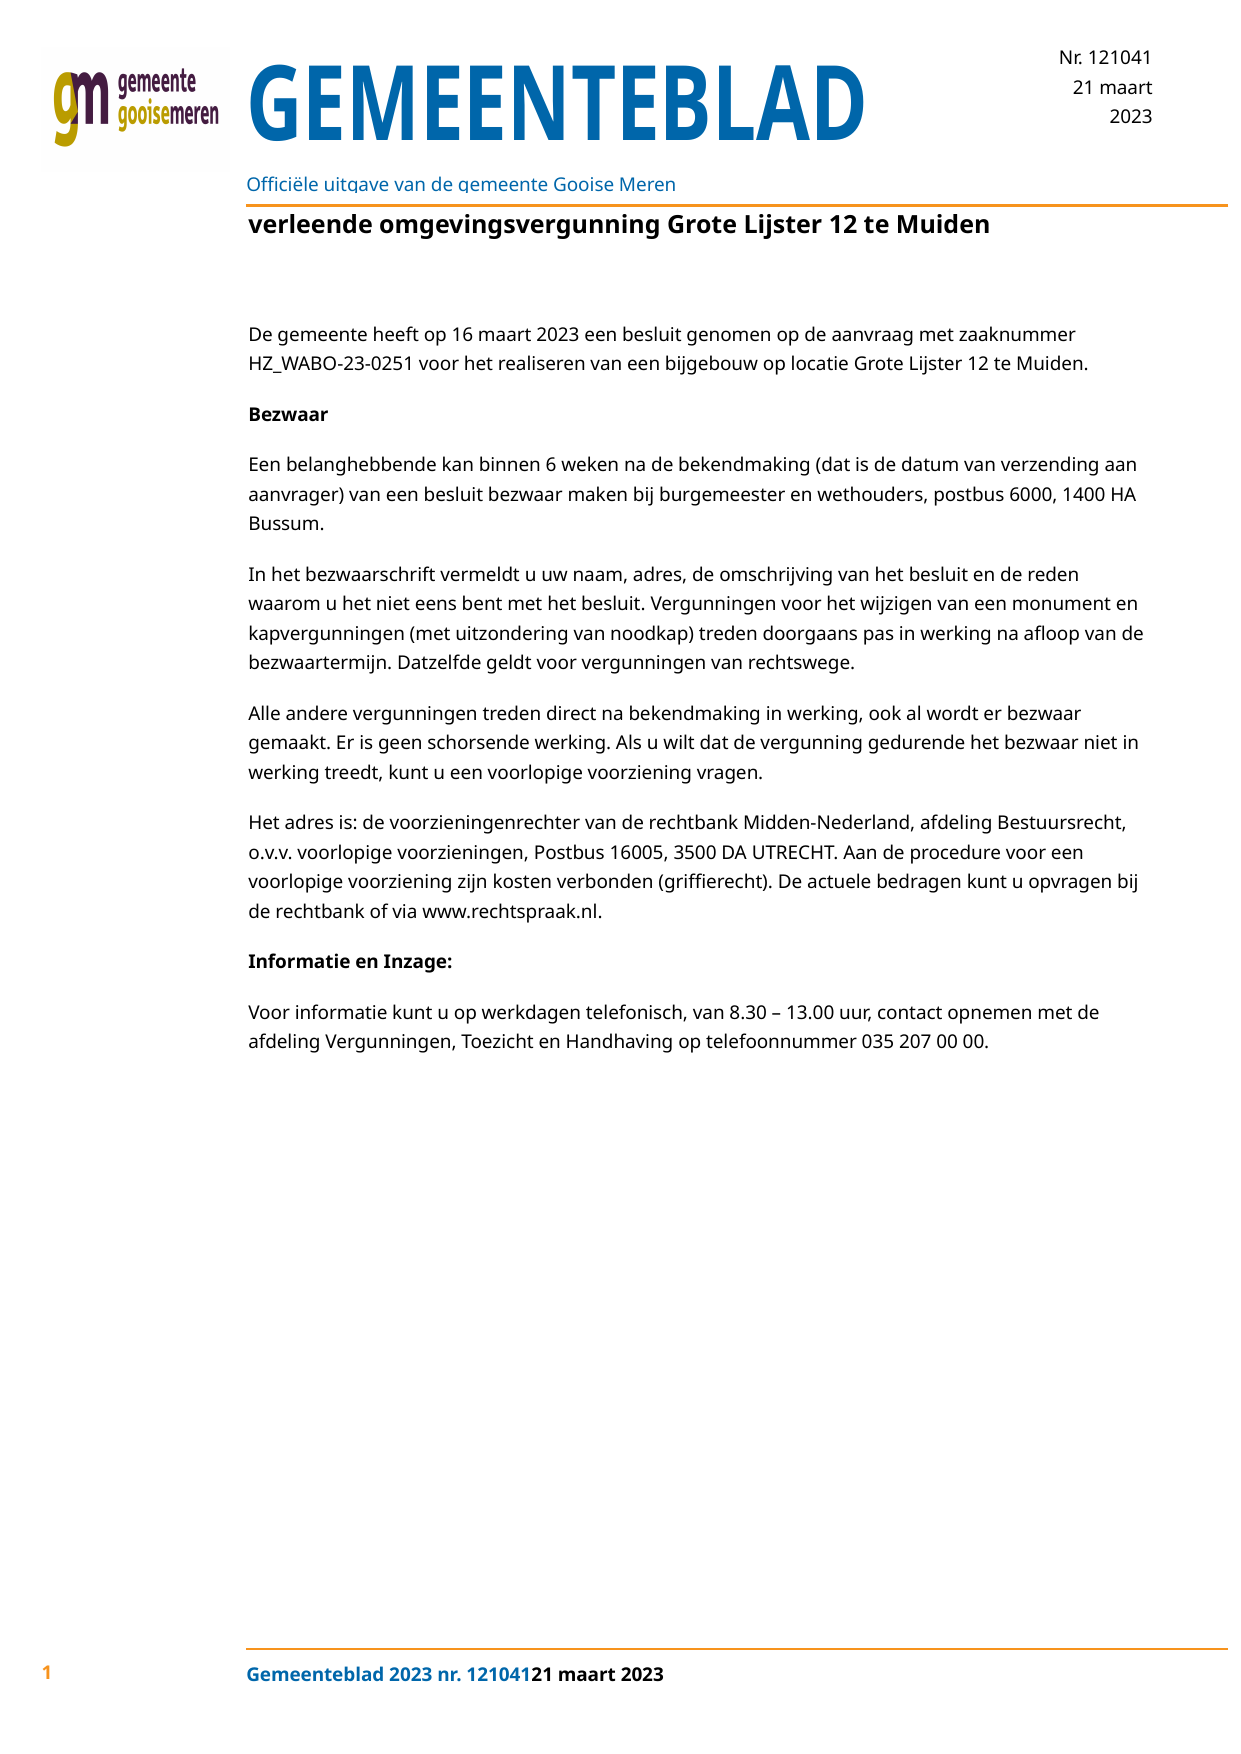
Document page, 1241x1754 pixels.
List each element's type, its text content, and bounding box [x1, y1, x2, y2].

picture [41, 47, 231, 172]
text Alle andere vergunningen treden direct na bekendmaking in werking, ook al wordt er bezwaar gemaakt. Er is geen schorsende werking. Als u wilt dat de vergunning gedurende het bezwaar niet in werking treedt, kunt u een voorlopige voorziening vragen. [248, 700, 1152, 785]
text Bezwaar [248, 401, 1152, 426]
text In het bezwaarschrift vermeldt u uw naam, adres, de omschrijving van het besluit en de reden waarom u het niet eens bent met het besluit. Vergunningen voor het wijzigen van een monument en kapvergunningen (met uitzondering van noodkap) treden doorgaans pas in werking na afloop van de bezwaartermijn. Datzelfde geldt voor vergunningen van rechtswege. [248, 561, 1152, 675]
text verleende omgevingsvergunning Grote Lijster 12 te Muiden [248, 207, 1152, 241]
text Voor informatie kunt u op werkdagen telefonisch, van 8.30 – 13.00 uur, contact opnemen met de afdeling Vergunningen, Toezicht en Handhaving op telefoonnummer 035 207 00 00. [248, 999, 1152, 1054]
text Het adres is: de voorzieningenrechter van de rechtbank Midden-Nederland, afdeling Bestuursrecht, o.v.v. voorlopige voorzieningen, Postbus 16005, 3500 DA UTRECHT. Aan de procedure voor een voorlopige voorziening zijn kosten verbonden (griffierecht). De actuele bedragen kunt u opvragen bij de rechtbank of via www.rechtspraak.nl. [248, 809, 1152, 924]
text Informatie en Inzage: [248, 949, 1152, 974]
text Een belanghebbende kan binnen 6 weken na de bekendmaking (dat is de datum van verzending aan aanvrager) van een besluit bezwaar maken bij burgemeester en wethouders, postbus 6000, 1400 HA Bussum. [248, 451, 1152, 536]
text De gemeente heeft op 16 maart 2023 een besluit genomen op de aanvraag met zaaknummer HZ_WABO-23-0251 voor het realiseren van een bijgebouw op locatie Grote Lijster 12 te Muiden. [248, 321, 1152, 376]
